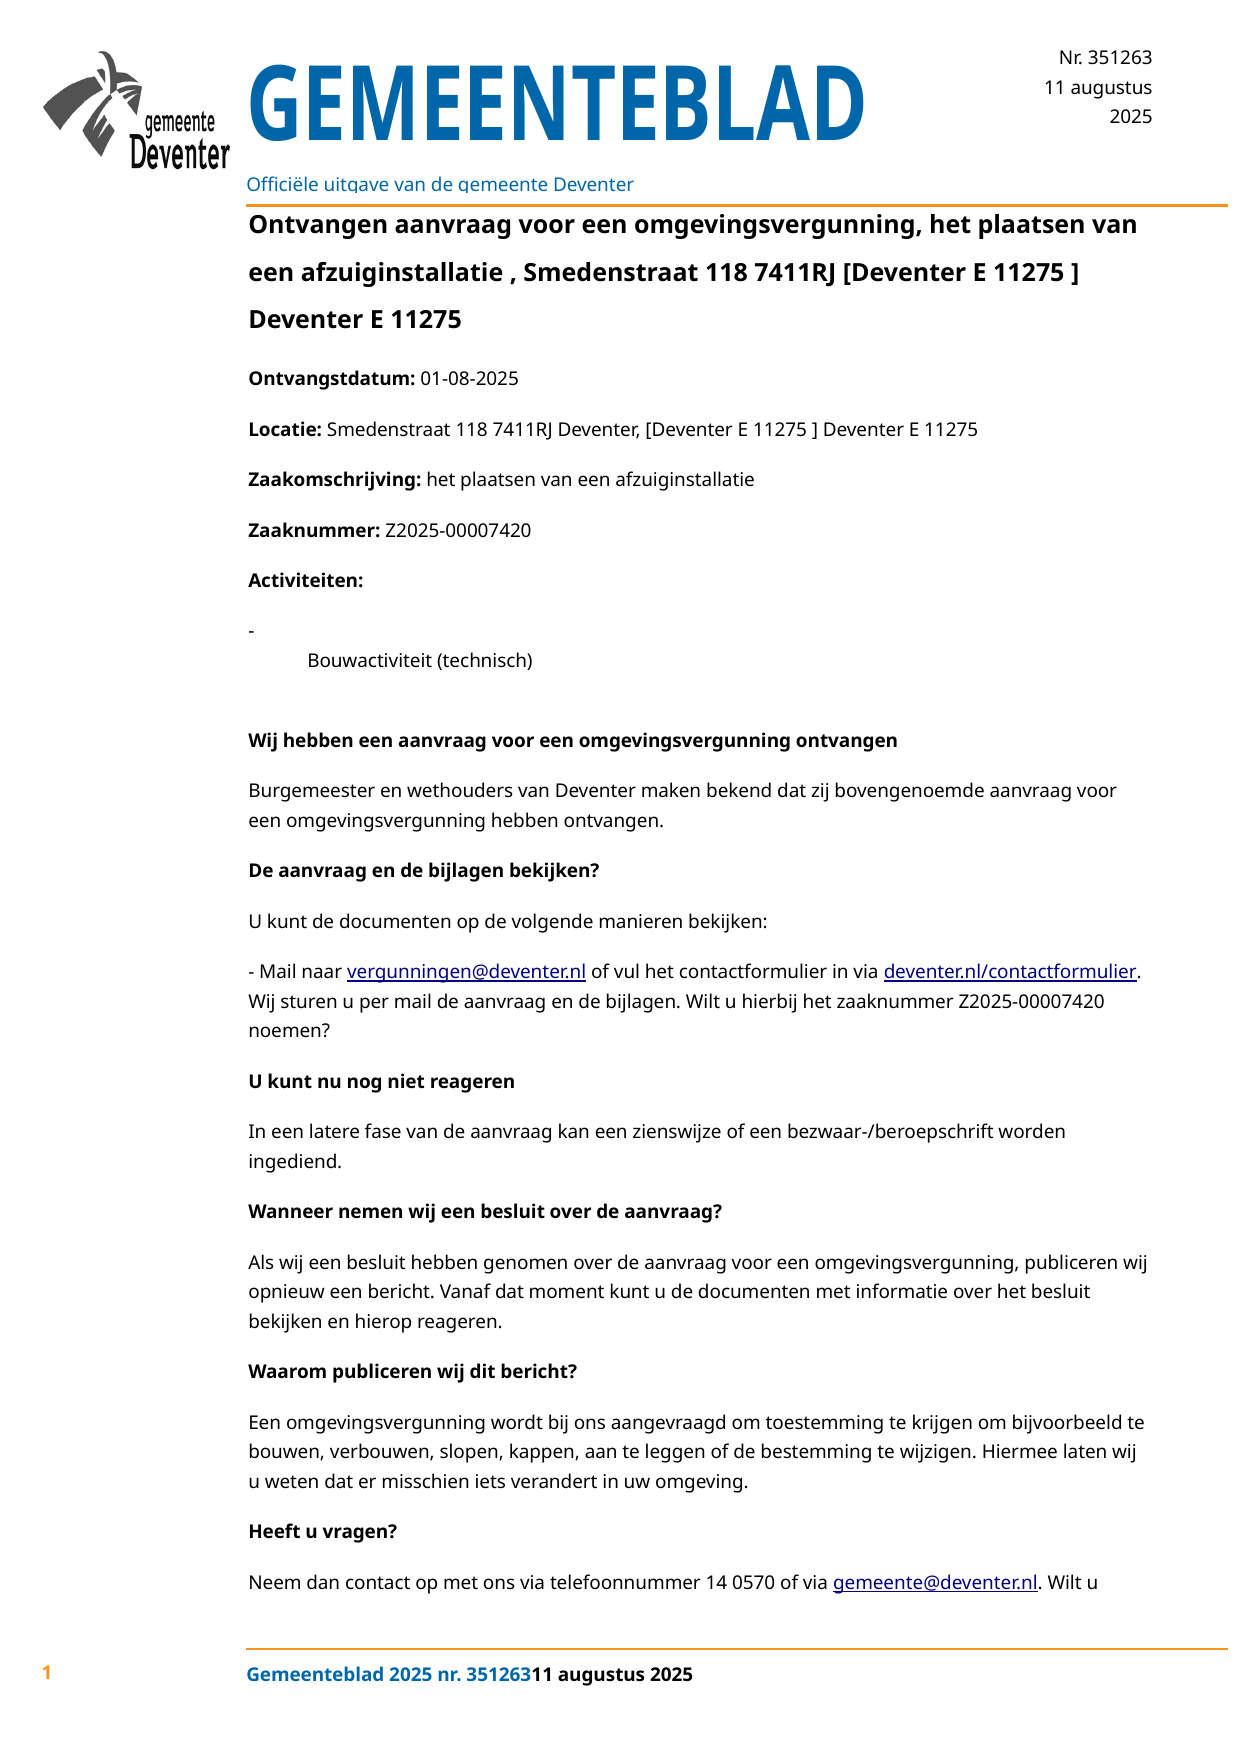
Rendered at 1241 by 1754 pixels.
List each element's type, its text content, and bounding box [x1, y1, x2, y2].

text Een omgevingsvergunning wordt bij ons aangevraagd om toestemming te krijgen om bijvoorbeeld te bouwen, verbouwen, slopen, kappen, aan te leggen of de bestemming te wijzigen. Hiermee laten wij u weten dat er misschien iets verandert in uw omgeving. [248, 1409, 1152, 1494]
text Als wij een besluit hebben genomen over de aanvraag voor een omgevingsvergunning, publiceren wij opnieuw een bericht. Vanaf dat moment kunt u de documenten met informatie over het besluit bekijken en hierop reageren. [248, 1249, 1152, 1334]
text Wanneer nemen wij een besluit over de aanvraag? [248, 1198, 1152, 1224]
list Bouwactiviteit (technisch) [248, 647, 1152, 673]
text De aanvraag en de bijlagen bekijken? [248, 858, 1152, 883]
text Locatie: Smedenstraat 118 7411RJ Deventer, [Deventer E 11275 ] Deventer E 11275 [248, 416, 1152, 442]
text U kunt nu nog niet reageren [248, 1068, 1152, 1094]
text Zaakomschrijving: het plaatsen van een afzuiginstallatie [248, 466, 1152, 492]
text - Mail naar vergunningen@deventer.nl of vul het contactformulier in via deventer.nl/contactformulier. Wij sturen u per mail de aanvraag en de bijlagen. Wilt u hierbij het zaaknummer Z2025-00007420 noemen? [248, 958, 1152, 1043]
text In een latere fase van de aanvraag kan een zienswijze of een bezwaar-/beroepschrift worden ingediend. [248, 1118, 1152, 1174]
text U kunt de documenten op de volgende manieren bekijken: [248, 908, 1152, 934]
text Ontvangstdatum: 01-08-2025 [248, 366, 1152, 391]
text Heeft u vragen? [248, 1518, 1152, 1544]
text Activiteiten: [248, 567, 1152, 593]
text Burgemeester en wethouders van Deventer maken bekend dat zij bovengenoemde aanvraag voor een omgevingsvergunning hebben ontvangen. [248, 778, 1152, 833]
text Neem dan contact op met ons via telefoonnummer 14 0570 of via gemeente@deventer.nl. Wilt u [248, 1569, 1152, 1594]
text Waarom publiceren wij dit bericht? [248, 1358, 1152, 1384]
text Ontvangen aanvraag voor een omgevingsvergunning, het plaatsen van een afzuiginstallatie , Smedenstraat 118 7411RJ [Deventer E 11275 ] Deventer E 11275 [248, 207, 1152, 336]
text Wij hebben een aanvraag voor een omgevingsvergunning ontvangen [248, 727, 1152, 753]
text Zaaknummer: Z2025-00007420 [248, 517, 1152, 542]
picture [41, 47, 231, 172]
